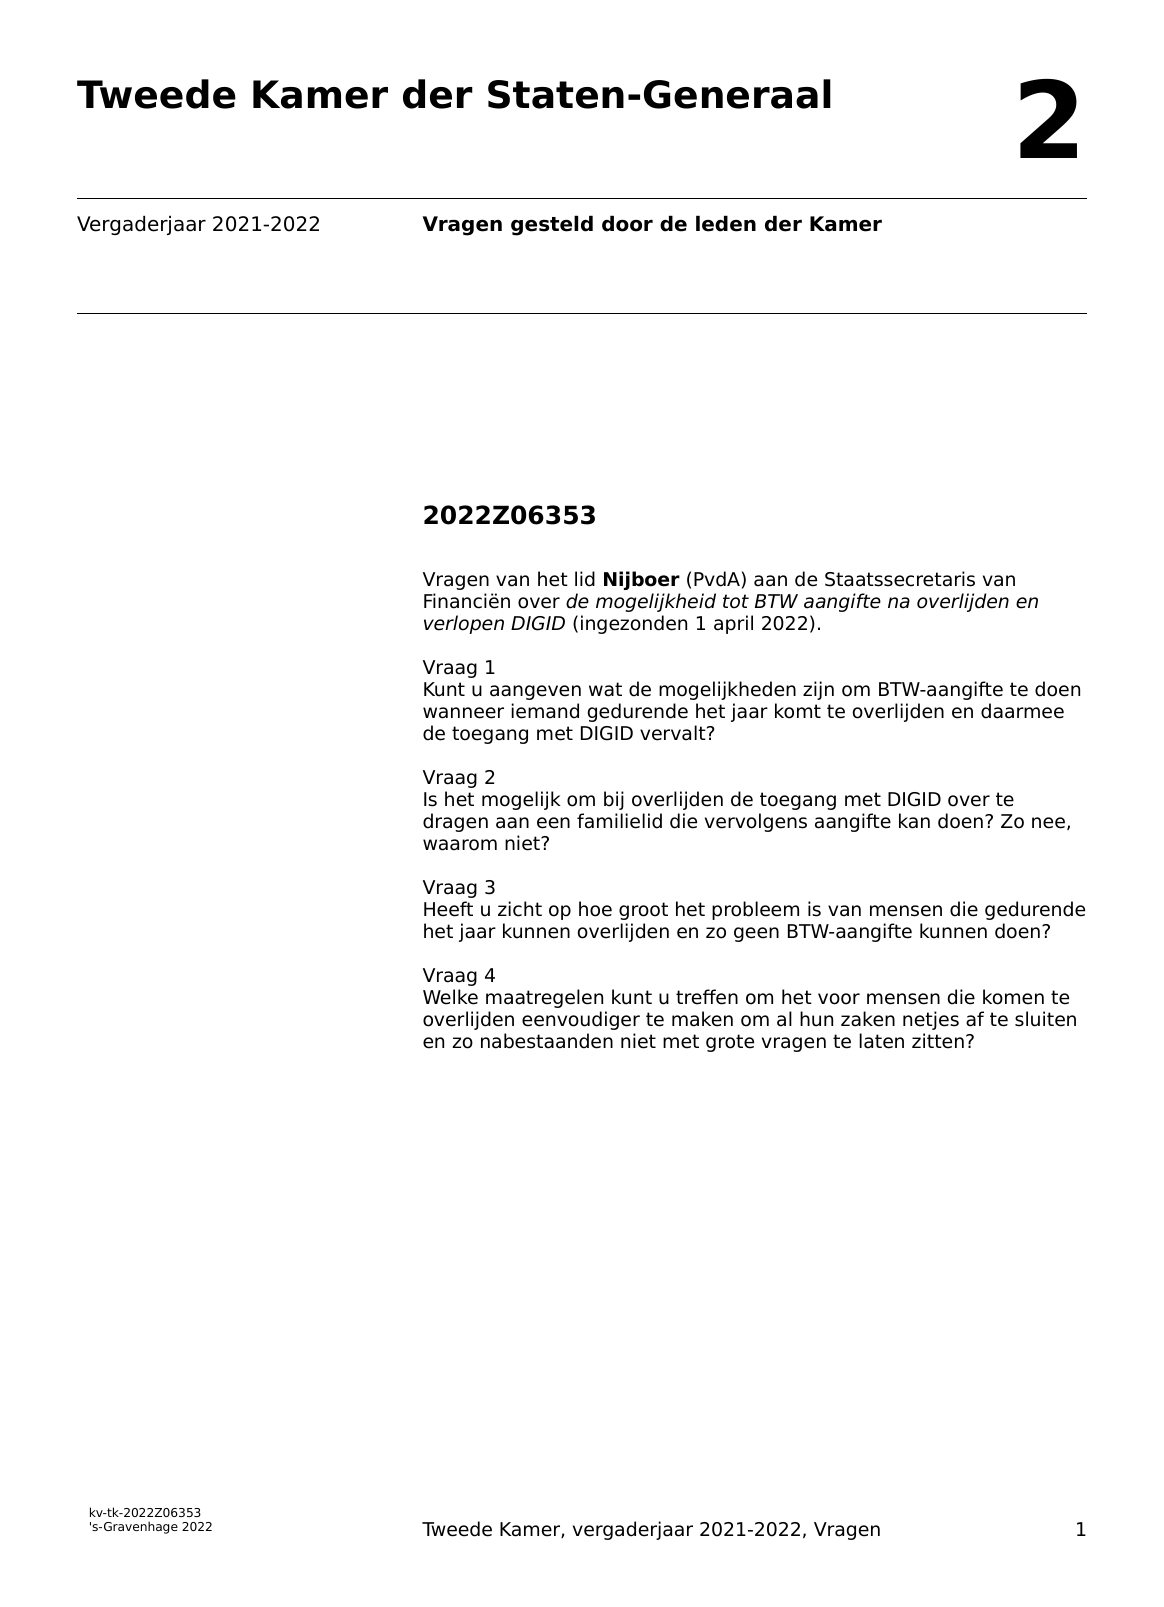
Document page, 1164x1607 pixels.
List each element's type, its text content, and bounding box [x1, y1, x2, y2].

table_cell Vergaderjaar 2021-2022 [77, 199, 422, 313]
text Vraag 1 [422, 657, 1087, 679]
table_cell Vragen gesteld door de leden der Kamer [422, 199, 1087, 313]
text Is het mogelijk om bij overlijden de toegang met DIGID over te dragen aan een familielid die vervolgens aangifte kan doen? Zo nee, waarom niet? [422, 789, 1087, 855]
text 's-Gravenhage 2022 [88, 1520, 323, 1534]
table_header 2 [886, 59, 1087, 198]
text Heeft u zicht op hoe groot het probleem is van mensen die gedurende het jaar kunnen overlijden en zo geen BTW-aangifte kunnen doen? [422, 899, 1087, 943]
text kv-tk-2022Z06353 [88, 1506, 323, 1520]
table_header Tweede Kamer der Staten-Generaal [77, 59, 886, 198]
text Vraag 2 [422, 767, 1087, 789]
text Vraag 4 [422, 965, 1087, 987]
text Vraag 3 [422, 877, 1087, 899]
text Welke maatregelen kunt u treffen om het voor mensen die komen te overlijden eenvoudiger te maken om al hun zaken netjes af te sluiten en zo nabestaanden niet met grote vragen te laten zitten? [422, 987, 1087, 1053]
text 2022Z06353 [422, 501, 1087, 531]
text Vragen van het lid Nijboer (PvdA) aan de Staatssecretaris van Financiën over de mogelijkheid tot BTW aangifte na overlijden en verlopen DIGID (ingezonden 1 april 2022). [422, 569, 1087, 635]
text Kunt u aangeven wat de mogelijkheden zijn om BTW-aangifte te doen wanneer iemand gedurende het jaar komt te overlijden en daarmee de toegang met DIGID vervalt? [422, 679, 1087, 745]
